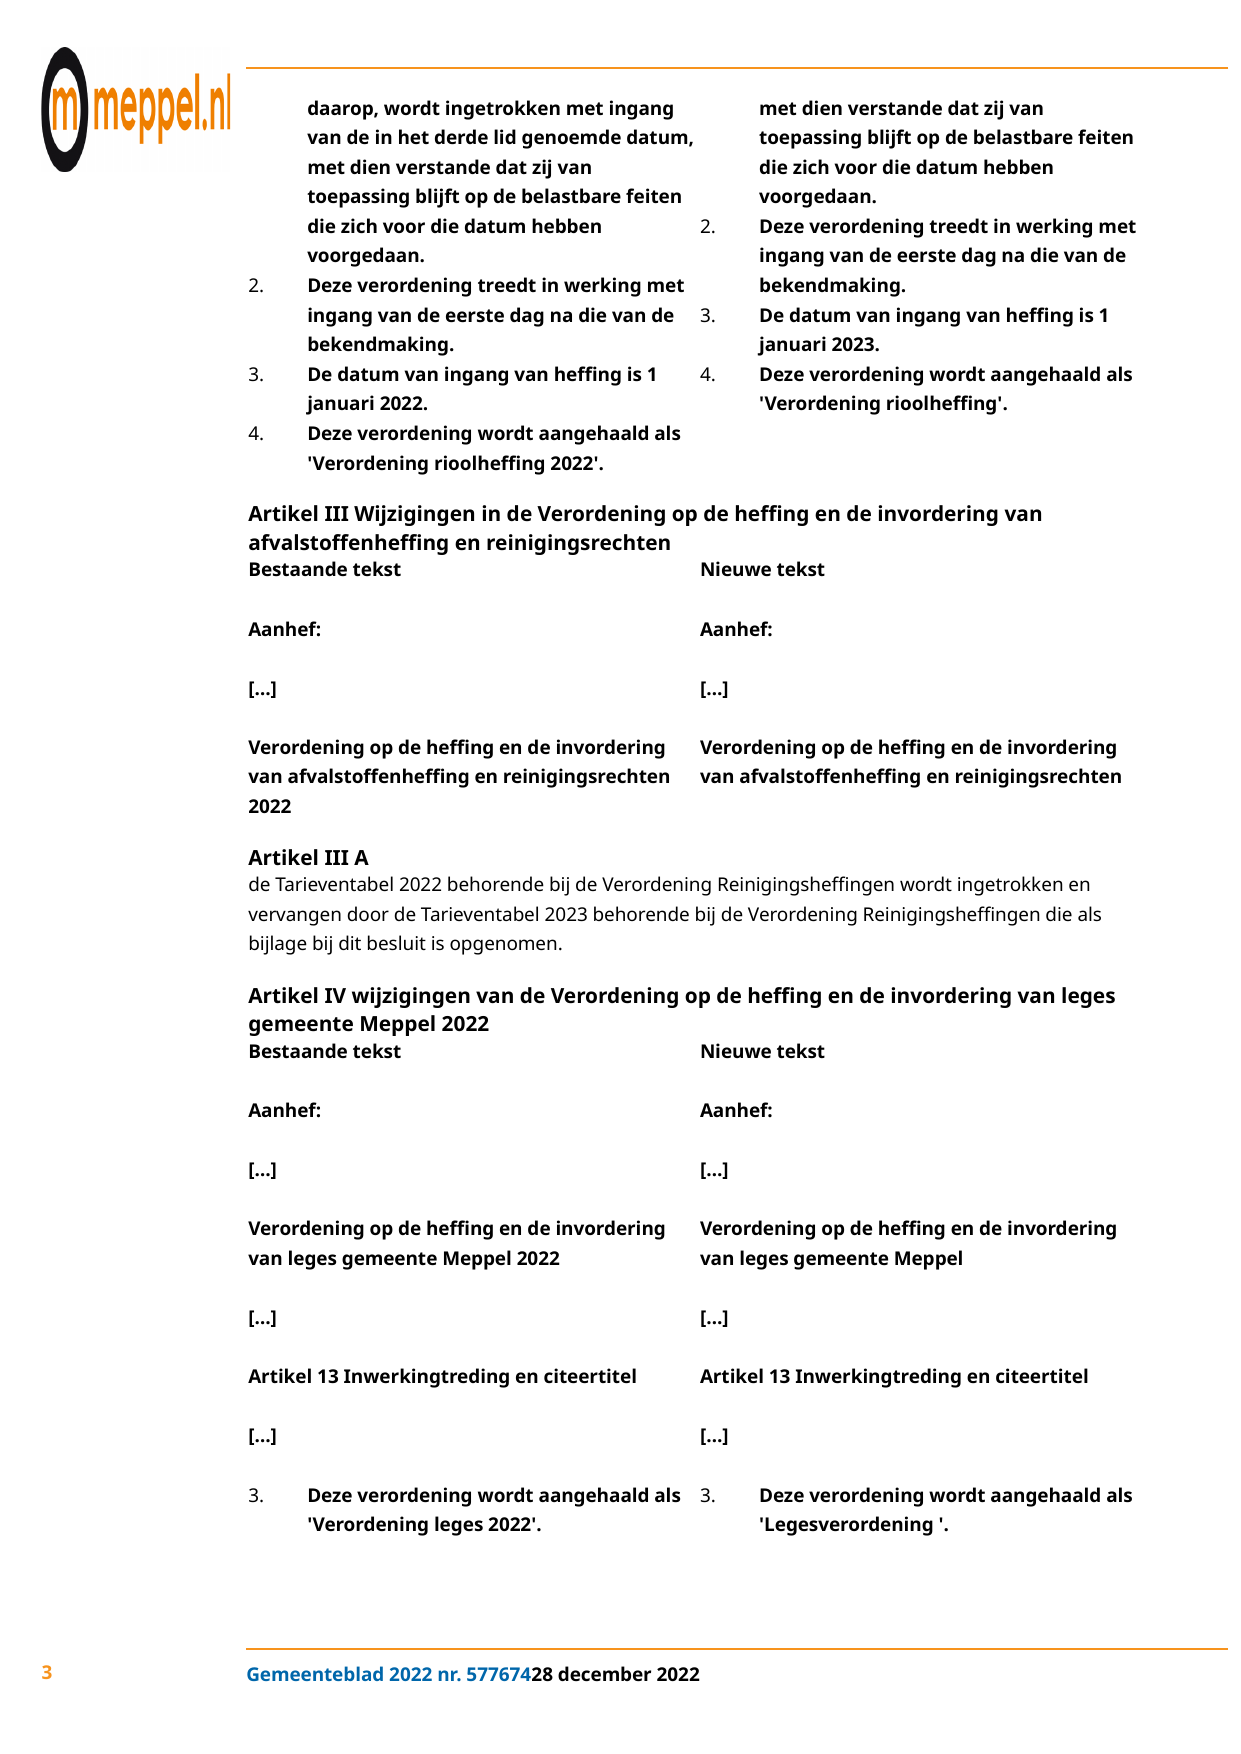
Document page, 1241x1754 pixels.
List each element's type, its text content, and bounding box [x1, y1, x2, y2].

text Artikel III Wijzigingen in de Verordening op de heffing en de invordering van afvalstoffenheffing en reinigingsrechten [248, 499, 1152, 556]
text de Tarieventabel 2022 behorende bij de Verordening Reinigingsheffingen wordt ingetrokken en vervangen door de Tarieventabel 2023 behorende bij de Verordening Reinigingsheffingen die als bijlage bij dit besluit is opgenomen. [248, 871, 1152, 956]
text Artikel III A [248, 843, 1152, 871]
table_header Bestaande tekst Aanhef: […] Verordening op de heffing en de invordering van afvalstoffenheffing en reinigingsrechten 2022 [248, 557, 700, 819]
table_header daarop, wordt ingetrokken met ingang van de in het derde lid genoemde datum, met dien verstande dat zij van toepassing blijft op de belastbare feiten die zich voor die datum hebben voorgedaan. Deze verordening treedt in werking met ingang van de eerste dag na die van de bekendmaking. De datum van ingang van heffing is 1 januari 2022. Deze verordening wordt aangehaald als 'Verordening rioolheffing 2022'. [248, 95, 700, 476]
table_header Nieuwe tekst Aanhef: […] Verordening op de heffing en de invordering van leges gemeente Meppel […] Artikel 13 Inwerkingtreding en citeertitel […] Deze verordening wordt aangehaald als 'Legesverordening '. [700, 1038, 1152, 1537]
text Artikel IV wijzigingen van de Verordening op de heffing en de invordering van leges gemeente Meppel 2022 [248, 981, 1152, 1038]
table_header Bestaande tekst Aanhef: […] Verordening op de heffing en de invordering van leges gemeente Meppel 2022 […] Artikel 13 Inwerkingtreding en citeertitel […] Deze verordening wordt aangehaald als 'Verordening leges 2022'. [248, 1038, 700, 1537]
table_header met dien verstande dat zij van toepassing blijft op de belastbare feiten die zich voor die datum hebben voorgedaan. Deze verordening treedt in werking met ingang van de eerste dag na die van de bekendmaking. De datum van ingang van heffing is 1 januari 2023. Deze verordening wordt aangehaald als 'Verordening rioolheffing'. [700, 95, 1152, 476]
picture [41, 47, 231, 172]
table_header Nieuwe tekst Aanhef: […] Verordening op de heffing en de invordering van afvalstoffenheffing en reinigingsrechten [700, 557, 1152, 819]
